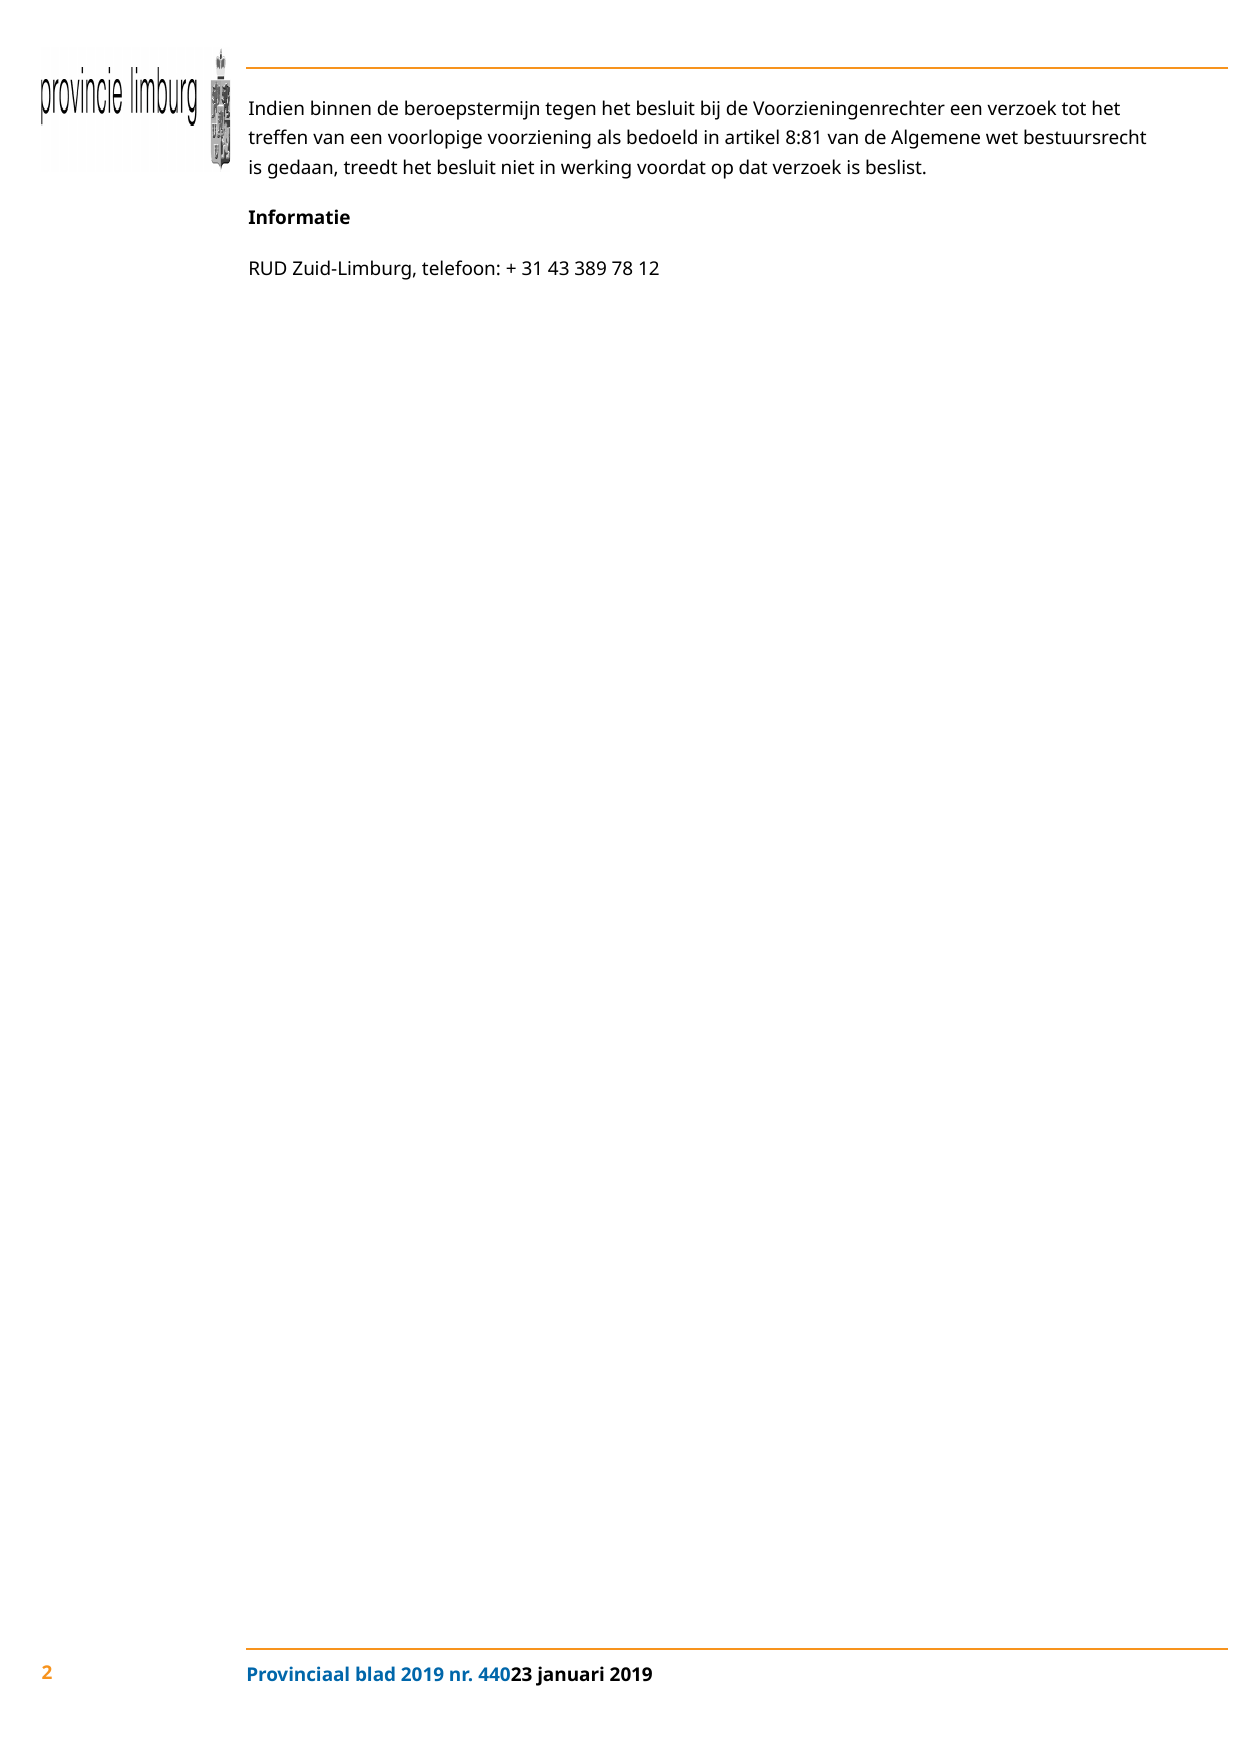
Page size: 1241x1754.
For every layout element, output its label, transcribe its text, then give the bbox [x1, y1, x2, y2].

picture [41, 47, 231, 172]
text Informatie [248, 204, 1152, 230]
text Indien binnen de beroepstermijn tegen het besluit bij de Voorzieningenrechter een verzoek tot het treffen van een voorlopige voorziening als bedoeld in artikel 8:81 van de Algemene wet bestuursrecht is gedaan, treedt het besluit niet in werking voordat op dat verzoek is beslist. [248, 95, 1152, 180]
text RUD Zuid-Limburg, telefoon: + 31 43 389 78 12 [248, 255, 1152, 281]
